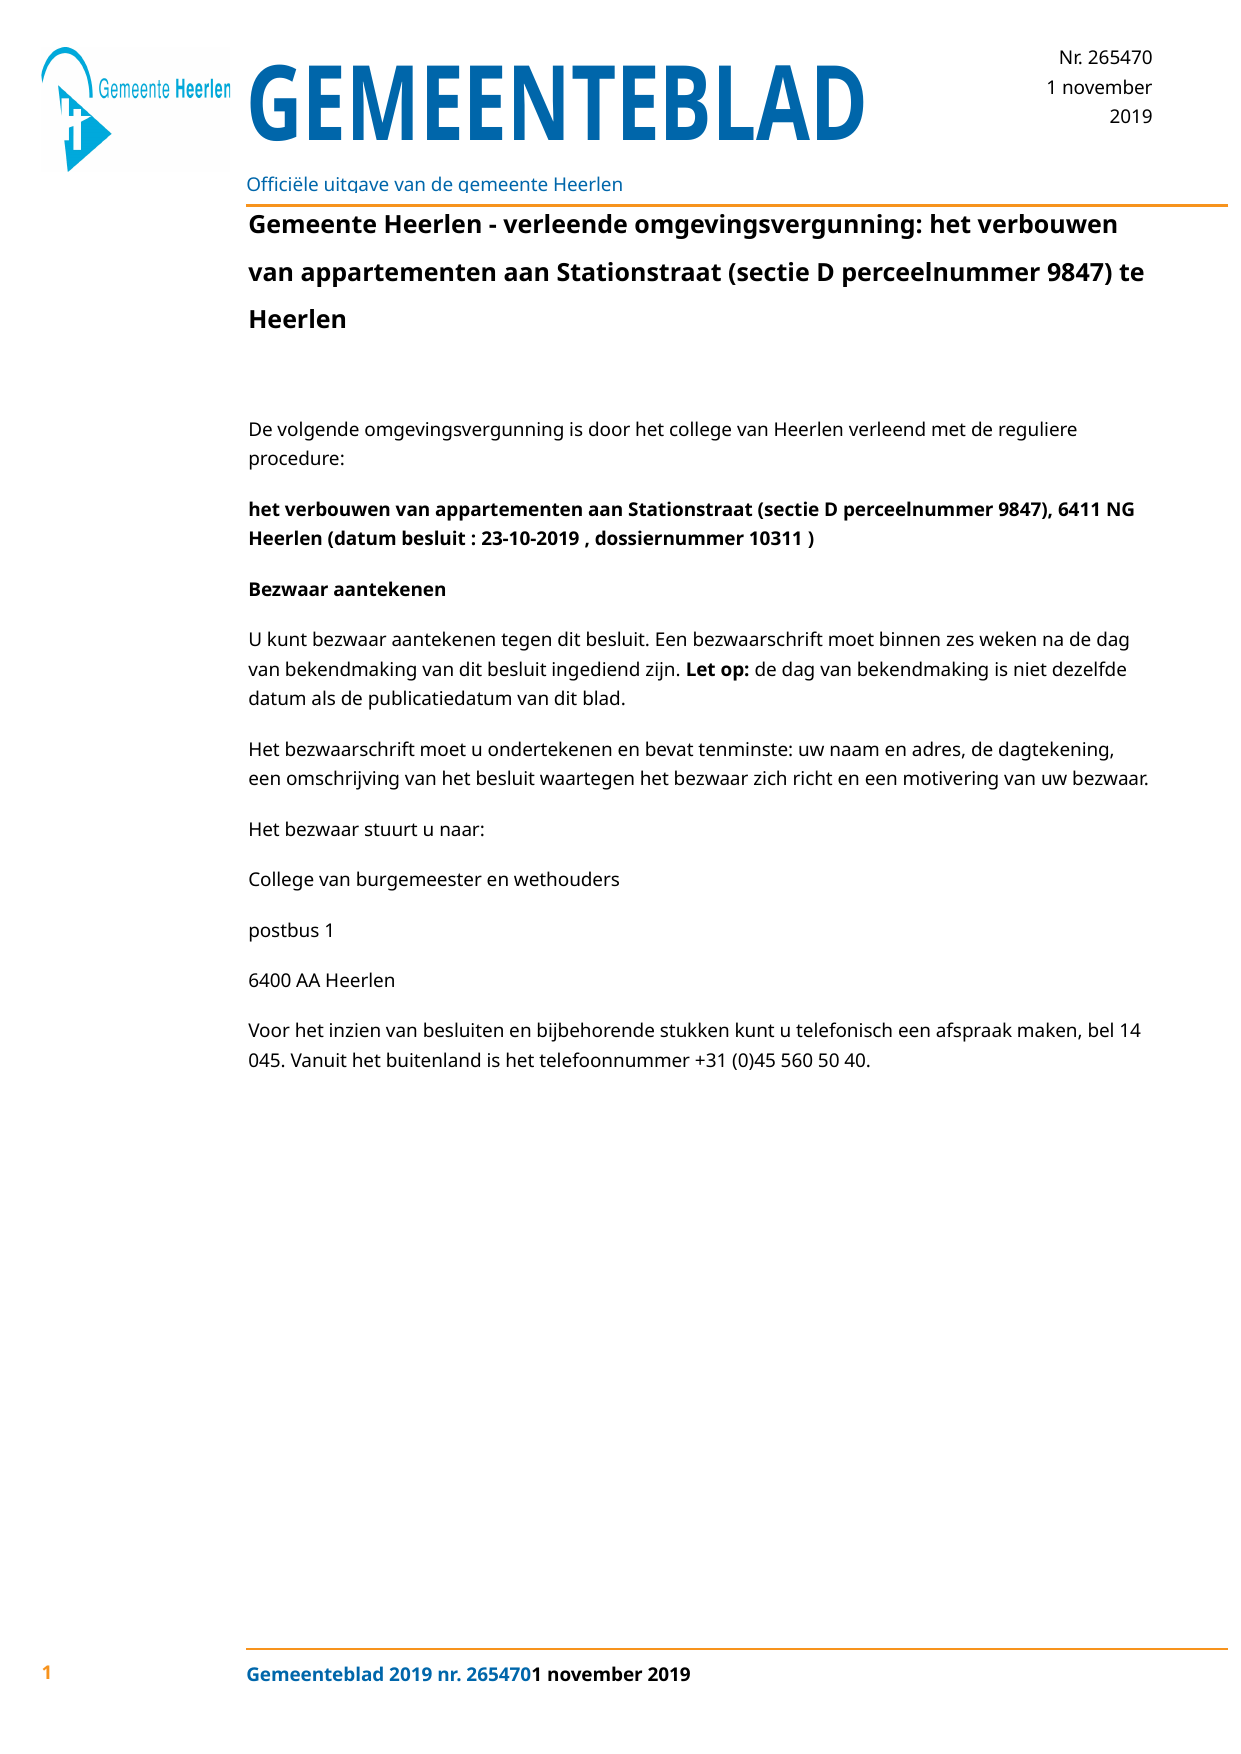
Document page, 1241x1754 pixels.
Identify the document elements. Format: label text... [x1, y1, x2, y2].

text De volgende omgevingsvergunning is door het college van Heerlen verleend met de reguliere procedure: [248, 416, 1152, 471]
text Voor het inzien van besluiten en bijbehorende stukken kunt u telefonisch een afspraak maken, bel 14 045. Vanuit het buitenland is het telefoonnummer +31 (0)45 560 50 40. [248, 1018, 1152, 1073]
text Bezwaar aantekenen [248, 576, 1152, 602]
text Het bezwaar stuurt u naar: [248, 816, 1152, 842]
picture [41, 47, 59, 70]
text College van burgemeester en wethouders [248, 866, 1152, 892]
text Het bezwaarschrift moet u ondertekenen en bevat tenminste: uw naam en adres, de dagtekening, een omschrijving van het besluit waartegen het bezwaar zich richt en een motivering van uw bezwaar. [248, 736, 1152, 791]
picture [41, 47, 231, 172]
text postbus 1 [248, 917, 1152, 942]
text het verbouwen van appartementen aan Stationstraat (sectie D perceelnummer 9847), 6411 NG Heerlen (datum besluit : 23-10-2019 , dossiernummer 10311 ) [248, 496, 1152, 551]
text U kunt bezwaar aantekenen tegen dit besluit. Een bezwaarschrift moet binnen zes weken na de dag van bekendmaking van dit besluit ingediend zijn. Let op: de dag van bekendmaking is niet dezelfde datum als de publicatiedatum van dit blad. [248, 626, 1152, 711]
text Gemeente Heerlen - verleende omgevingsvergunning: het verbouwen van appartementen aan Stationstraat (sectie D perceelnummer 9847) te Heerlen [248, 207, 1152, 336]
text 6400 AA Heerlen [248, 967, 1152, 993]
